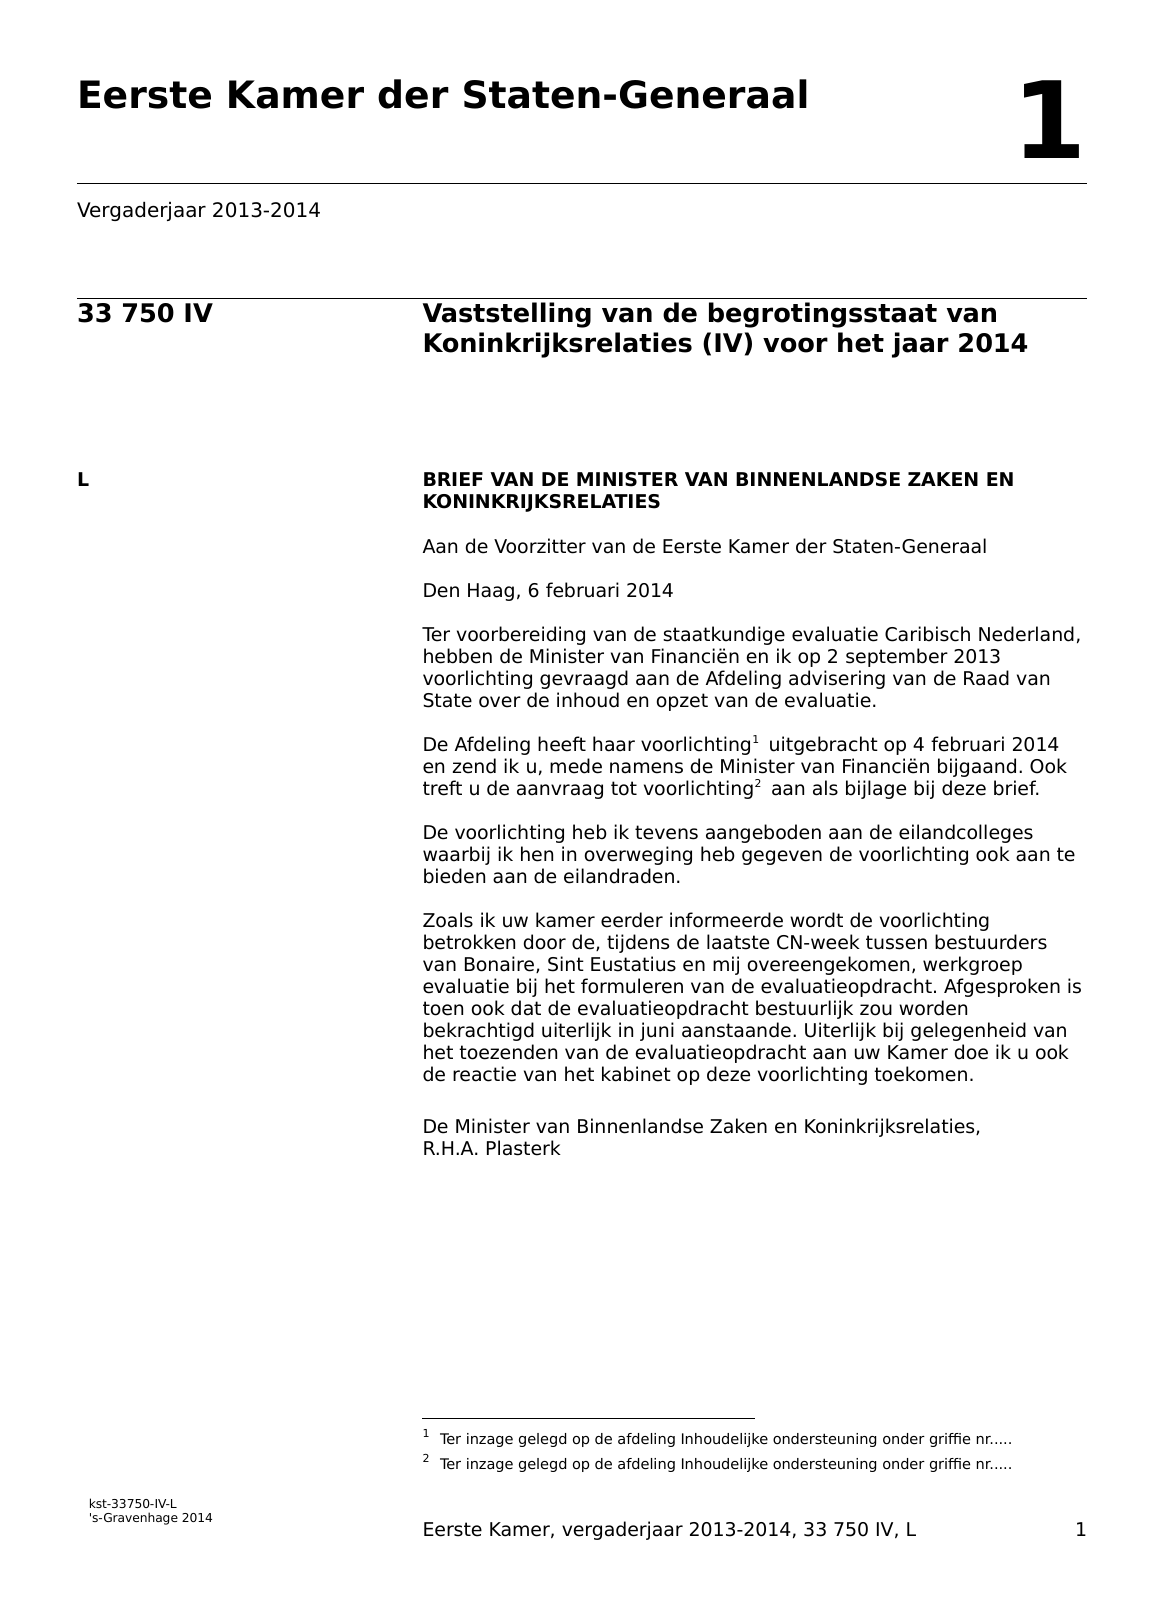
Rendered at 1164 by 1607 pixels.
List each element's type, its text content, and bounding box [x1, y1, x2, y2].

text Aan de Voorzitter van de Eerste Kamer der Staten-Generaal [422, 536, 1087, 557]
text kst-33750-IV-L [88, 1497, 323, 1511]
text Ter inzage gelegd op de afdeling Inhoudelijke ondersteuning onder griffie nr..... [422, 1427, 1087, 1449]
text Zoals ik uw kamer eerder informeerde wordt de voorlichting betrokken door de, tijdens de laatste CN-week tussen bestuurders van Bonaire, Sint Eustatius en mij overeengekomen, werkgroep evaluatie bij het formuleren van de evaluatieopdracht. Afgesproken is toen ook dat de evaluatieopdracht bestuurlijk zou worden bekrachtigd uiterlijk in juni aanstaande. Uiterlijk bij gelegenheid van het toezenden van de evaluatieopdracht aan uw Kamer doe ik u ook de reactie van het kabinet op deze voorlichting toekomen. [422, 910, 1087, 1086]
text 's-Gravenhage 2014 [88, 1511, 323, 1525]
text Den Haag, 6 februari 2014 [422, 580, 1087, 602]
text De Minister van Binnenlandse Zaken en Koninkrijksrelaties, R.H.A. Plasterk [422, 1116, 1087, 1160]
subtitle 33 750 IV Vaststelling van de begrotingsstaat van Koninkrijksrelaties (IV) voor het jaar 2014 [77, 299, 1087, 358]
text Ter voorbereiding van de staatkundige evaluatie Caribisch Nederland, hebben de Minister van Financiën en ik op 2 september 2013 voorlichting gevraagd aan de Afdeling advisering van de Raad van State over de inhoud en opzet van de evaluatie. [422, 624, 1087, 712]
text Ter inzage gelegd op de afdeling Inhoudelijke ondersteuning onder griffie nr..... [422, 1452, 1087, 1474]
table_header 1 [886, 59, 1087, 183]
subtitle L BRIEF VAN DE MINISTER VAN BINNENLANDSE ZAKEN EN KONINKRIJKSRELATIES [77, 469, 1087, 513]
text De voorlichting heb ik tevens aangeboden aan de eilandcolleges waarbij ik hen in overweging heb gegeven de voorlichting ook aan te bieden aan de eilandraden. [422, 822, 1087, 888]
table_header Eerste Kamer der Staten-Generaal [77, 59, 886, 183]
table_cell Vergaderjaar 2013-2014 [77, 184, 1087, 298]
text De Afdeling heeft haar voorlichting uitgebracht op 4 februari 2014 en zend ik u, mede namens de Minister van Financiën bijgaand. Ook treft u de aanvraag tot voorlichting aan als bijlage bij deze brief. [422, 734, 1087, 800]
